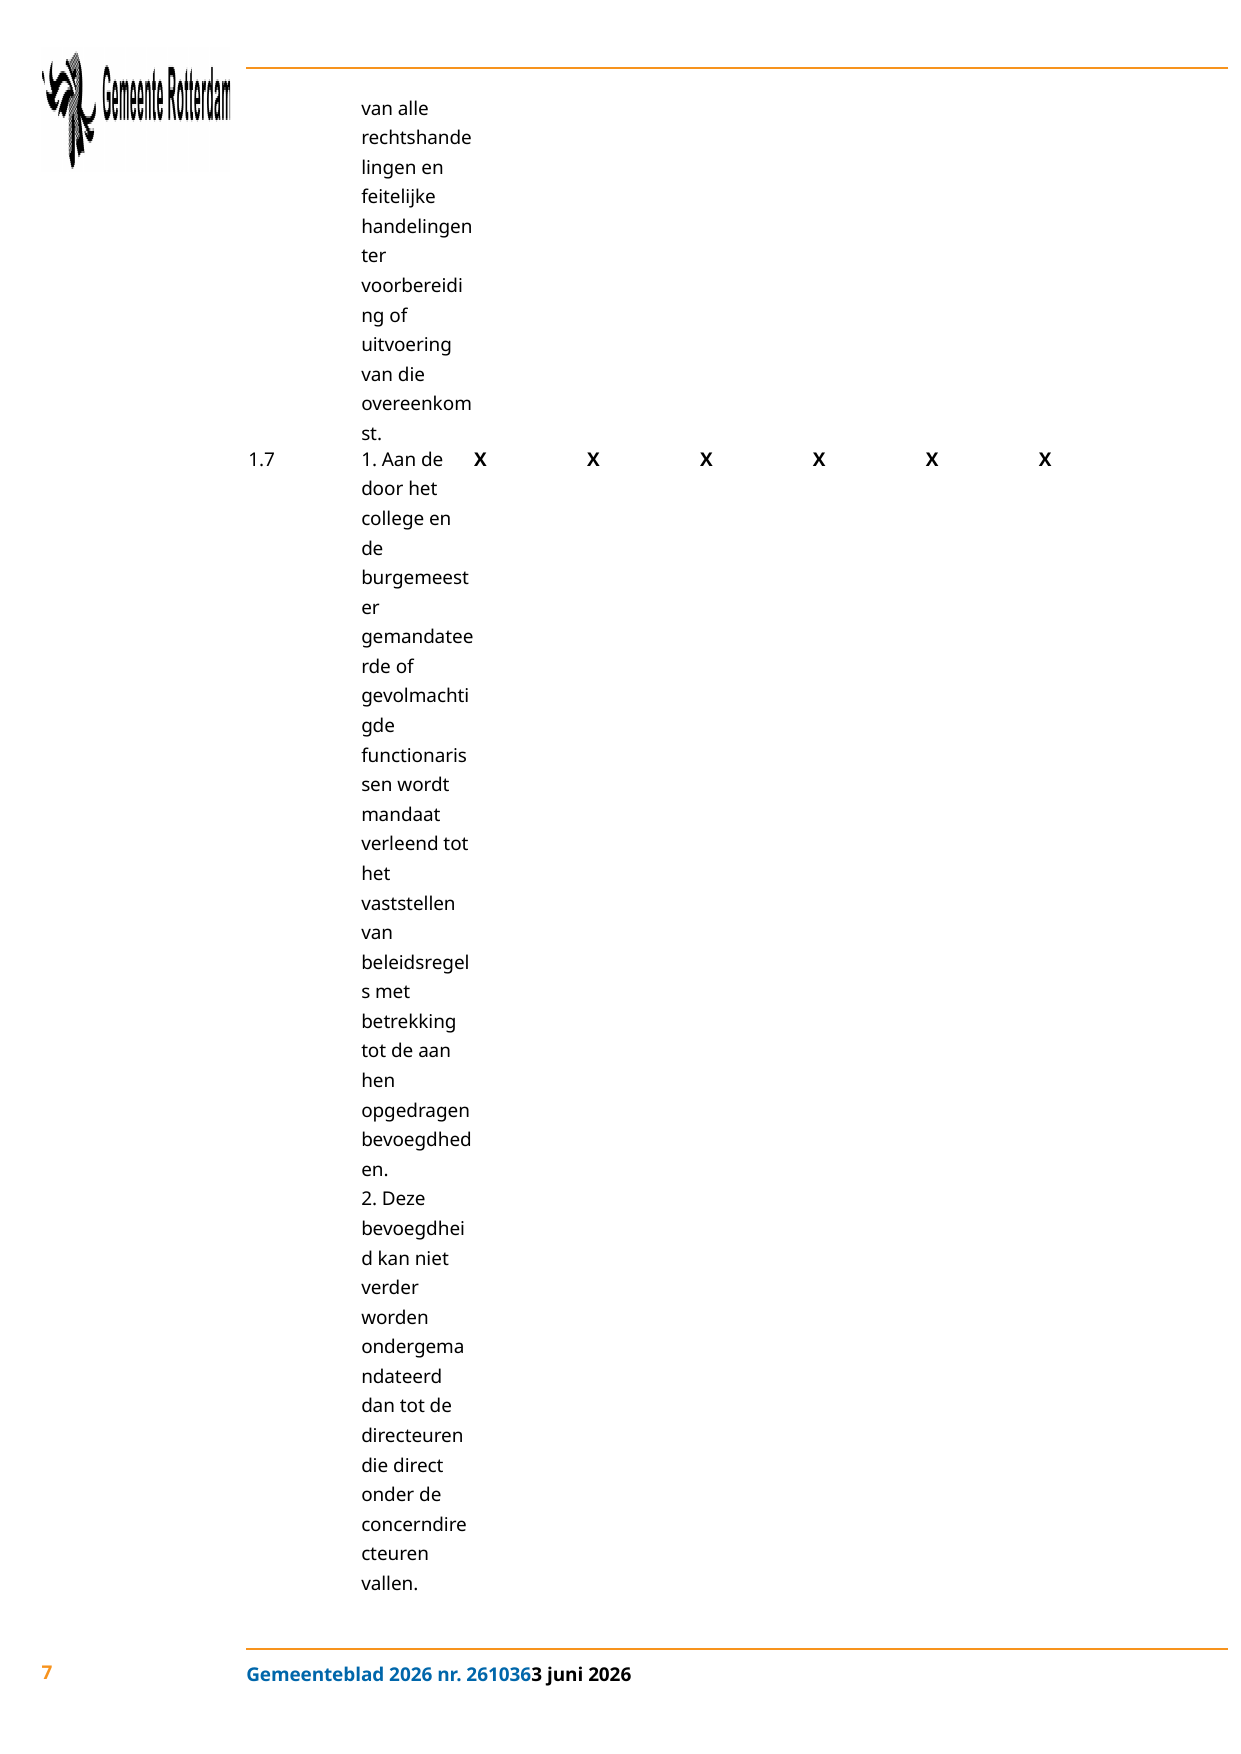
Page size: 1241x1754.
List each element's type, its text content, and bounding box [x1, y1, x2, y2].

table_cell [813, 95, 926, 446]
table_cell X [926, 446, 1038, 1596]
picture [41, 47, 231, 172]
table_cell X [587, 446, 700, 1596]
table_cell 1.7 [248, 446, 361, 1596]
table_cell [926, 95, 1038, 446]
table_cell X [474, 446, 587, 1596]
table_cell [248, 95, 361, 446]
table_cell [700, 95, 813, 446]
table_cell X [1039, 446, 1152, 1596]
table_cell [474, 95, 587, 446]
table_cell [587, 95, 700, 446]
table_cell van alle rechtshandelingen en feitelijke handelingen ter voorbereiding of uitvoering van die overeenkomst. [361, 95, 474, 446]
table_cell X [700, 446, 813, 1596]
table_cell X [813, 446, 926, 1596]
table_cell [1039, 95, 1152, 446]
table_cell 1. Aan de door het college en de burgemeester gemandateerde of gevolmachtigde functionarissen wordt mandaat verleend tot het vaststellen van beleidsregels met betrekking tot de aan hen opgedragen bevoegdheden. 2. Deze bevoegdheid kan niet verder worden ondergemandateerd dan tot de directeuren die direct onder de concerndirecteuren vallen. [361, 446, 474, 1596]
